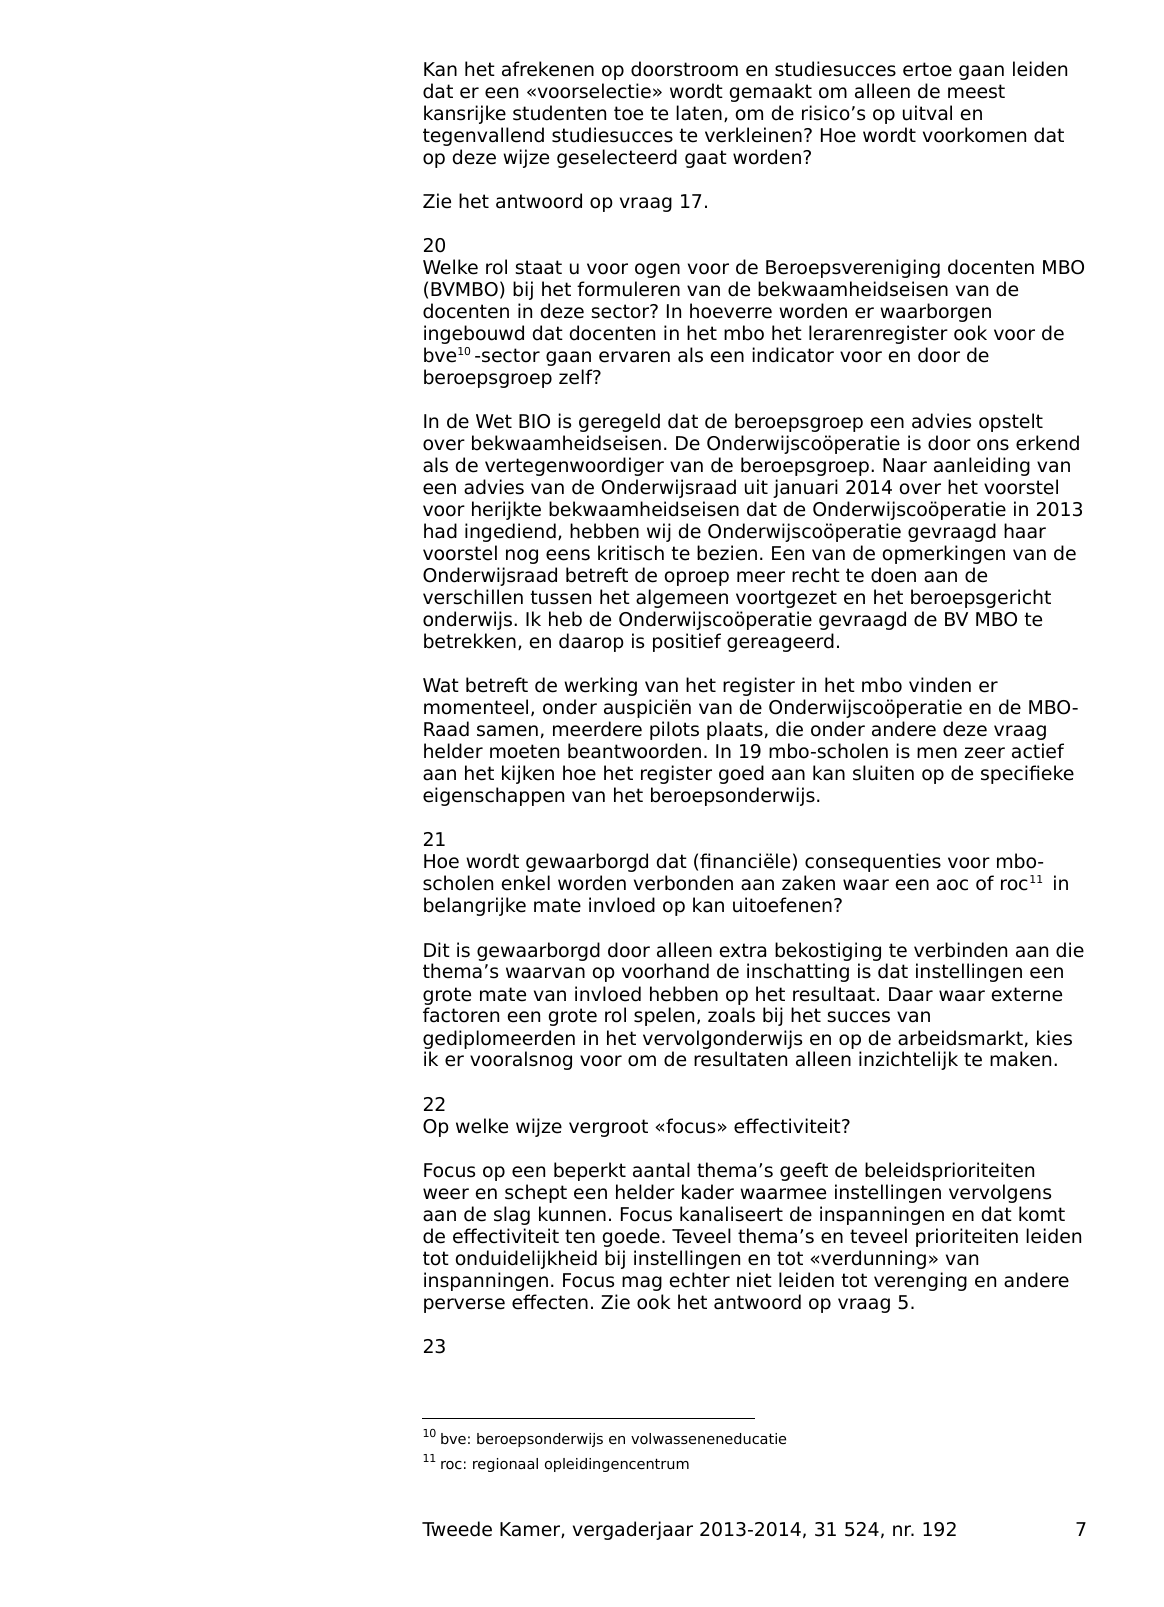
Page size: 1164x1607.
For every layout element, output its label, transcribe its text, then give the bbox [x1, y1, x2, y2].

text Kan het afrekenen op doorstroom en studiesucces ertoe gaan leiden dat er een «voorselectie» wordt gemaakt om alleen de meest kansrijke studenten toe te laten, om de risico’s op uitval en tegenvallend studiesucces te verkleinen? Hoe wordt voorkomen dat op deze wijze geselecteerd gaat worden? [422, 59, 1087, 169]
text Wat betreft de werking van het register in het mbo vinden er momenteel, onder auspiciën van de Onderwijscoöperatie en de MBO-Raad samen, meerdere pilots plaats, die onder andere deze vraag helder moeten beantwoorden. In 19 mbo-scholen is men zeer actief aan het kijken hoe het register goed aan kan sluiten op de specifieke eigenschappen van het beroepsonderwijs. [422, 675, 1087, 807]
text 22 [422, 1093, 1087, 1116]
text In de Wet BIO is geregeld dat de beroepsgroep een advies opstelt over bekwaamheidseisen. De Onderwijscoöperatie is door ons erkend als de vertegenwoordiger van de beroepsgroep. Naar aanleiding van een advies van de Onderwijsraad uit januari 2014 over het voorstel voor herijkte bekwaamheidseisen dat de Onderwijscoöperatie in 2013 had ingediend, hebben wij de Onderwijscoöperatie gevraagd haar voorstel nog eens kritisch te bezien. Een van de opmerkingen van de Onderwijsraad betreft de oproep meer recht te doen aan de verschillen tussen het algemeen voortgezet en het beroepsgericht onderwijs. Ik heb de Onderwijscoöperatie gevraagd de BV MBO te betrekken, en daarop is positief gereageerd. [422, 411, 1087, 653]
text bve: beroepsonderwijs en volwasseneneducatie [422, 1427, 1087, 1449]
text 21 [422, 829, 1087, 851]
text 20 [422, 235, 1087, 257]
text Hoe wordt gewaarborgd dat (financiële) consequenties voor mbo-scholen enkel worden verbonden aan zaken waar een aoc of roc in belangrijke mate invloed op kan uitoefenen? [422, 851, 1087, 917]
text Dit is gewaarborgd door alleen extra bekostiging te verbinden aan die thema’s waarvan op voorhand de inschatting is dat instellingen een grote mate van invloed hebben op het resultaat. Daar waar externe factoren een grote rol spelen, zoals bij het succes van gediplomeerden in het vervolgonderwijs en op de arbeidsmarkt, kies ik er vooralsnog voor om de resultaten alleen inzichtelijk te maken. [422, 939, 1087, 1071]
text Zie het antwoord op vraag 17. [422, 191, 1087, 213]
text roc: regionaal opleidingencentrum [422, 1452, 1087, 1474]
text Welke rol staat u voor ogen voor de Beroepsvereniging docenten MBO (BVMBO) bij het formuleren van de bekwaamheidseisen van de docenten in deze sector? In hoeverre worden er waarborgen ingebouwd dat docenten in het mbo het lerarenregister ook voor de bve-sector gaan ervaren als een indicator voor en door de beroepsgroep zelf? [422, 257, 1087, 389]
text 23 [422, 1336, 1087, 1358]
text Focus op een beperkt aantal thema’s geeft de beleidsprioriteiten weer en schept een helder kader waarmee instellingen vervolgens aan de slag kunnen. Focus kanaliseert de inspanningen en dat komt de effectiviteit ten goede. Teveel thema’s en teveel prioriteiten leiden tot onduidelijkheid bij instellingen en tot «verdunning» van inspanningen. Focus mag echter niet leiden tot verenging en andere perverse effecten. Zie ook het antwoord op vraag 5. [422, 1160, 1087, 1313]
text Op welke wijze vergroot «focus» effectiviteit? [422, 1116, 1087, 1137]
